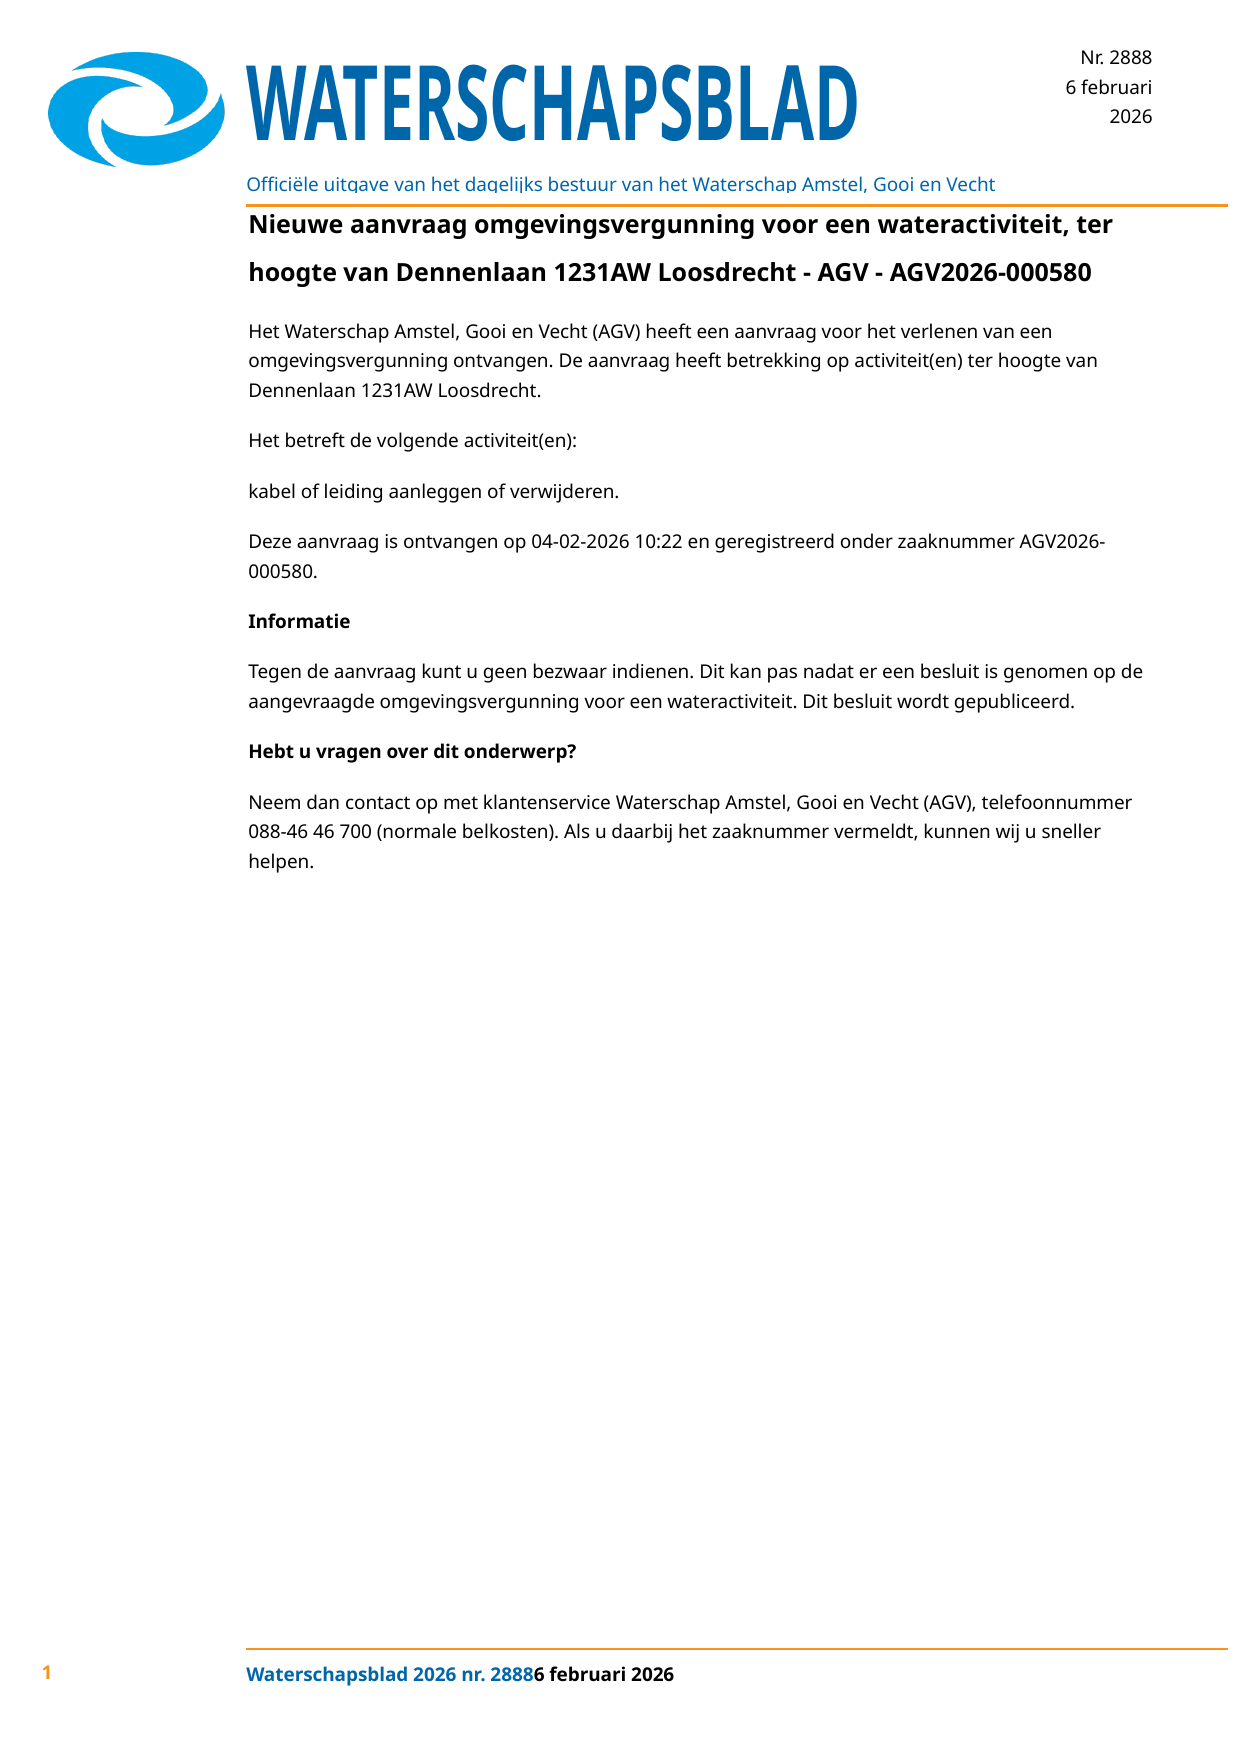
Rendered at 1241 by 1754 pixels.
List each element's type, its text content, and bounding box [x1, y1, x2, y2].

text Het betreft de volgende activiteit(en): [248, 427, 1152, 453]
text Tegen de aanvraag kunt u geen bezwaar indienen. Dit kan pas nadat er een besluit is genomen op de aangevraagde omgevingsvergunning voor een wateractiviteit. Dit besluit wordt gepubliceerd. [248, 659, 1152, 714]
text Neem dan contact op met klantenservice Waterschap Amstel, Gooi en Vecht (AGV), telefoonnummer 088-46 46 700 (normale belkosten). Als u daarbij het zaaknummer vermeldt, kunnen wij u sneller helpen. [248, 789, 1152, 874]
text kabel of leiding aanleggen of verwijderen. [248, 478, 1152, 504]
picture [41, 47, 231, 172]
text Het Waterschap Amstel, Gooi en Vecht (AGV) heeft een aanvraag voor het verlenen van een omgevingsvergunning ontvangen. De aanvraag heeft betrekking op activiteit(en) ter hoogte van Dennenlaan 1231AW Loosdrecht. [248, 318, 1152, 403]
text Deze aanvraag is ontvangen op 04-02-2026 10:22 en geregistreerd onder zaaknummer AGV2026-000580. [248, 528, 1152, 584]
text Informatie [248, 608, 1152, 634]
text Hebt u vragen over dit onderwerp? [248, 739, 1152, 764]
text Nieuwe aanvraag omgevingsvergunning voor een wateractiviteit, ter hoogte van Dennenlaan 1231AW Loosdrecht - AGV - AGV2026-000580 [248, 207, 1152, 288]
